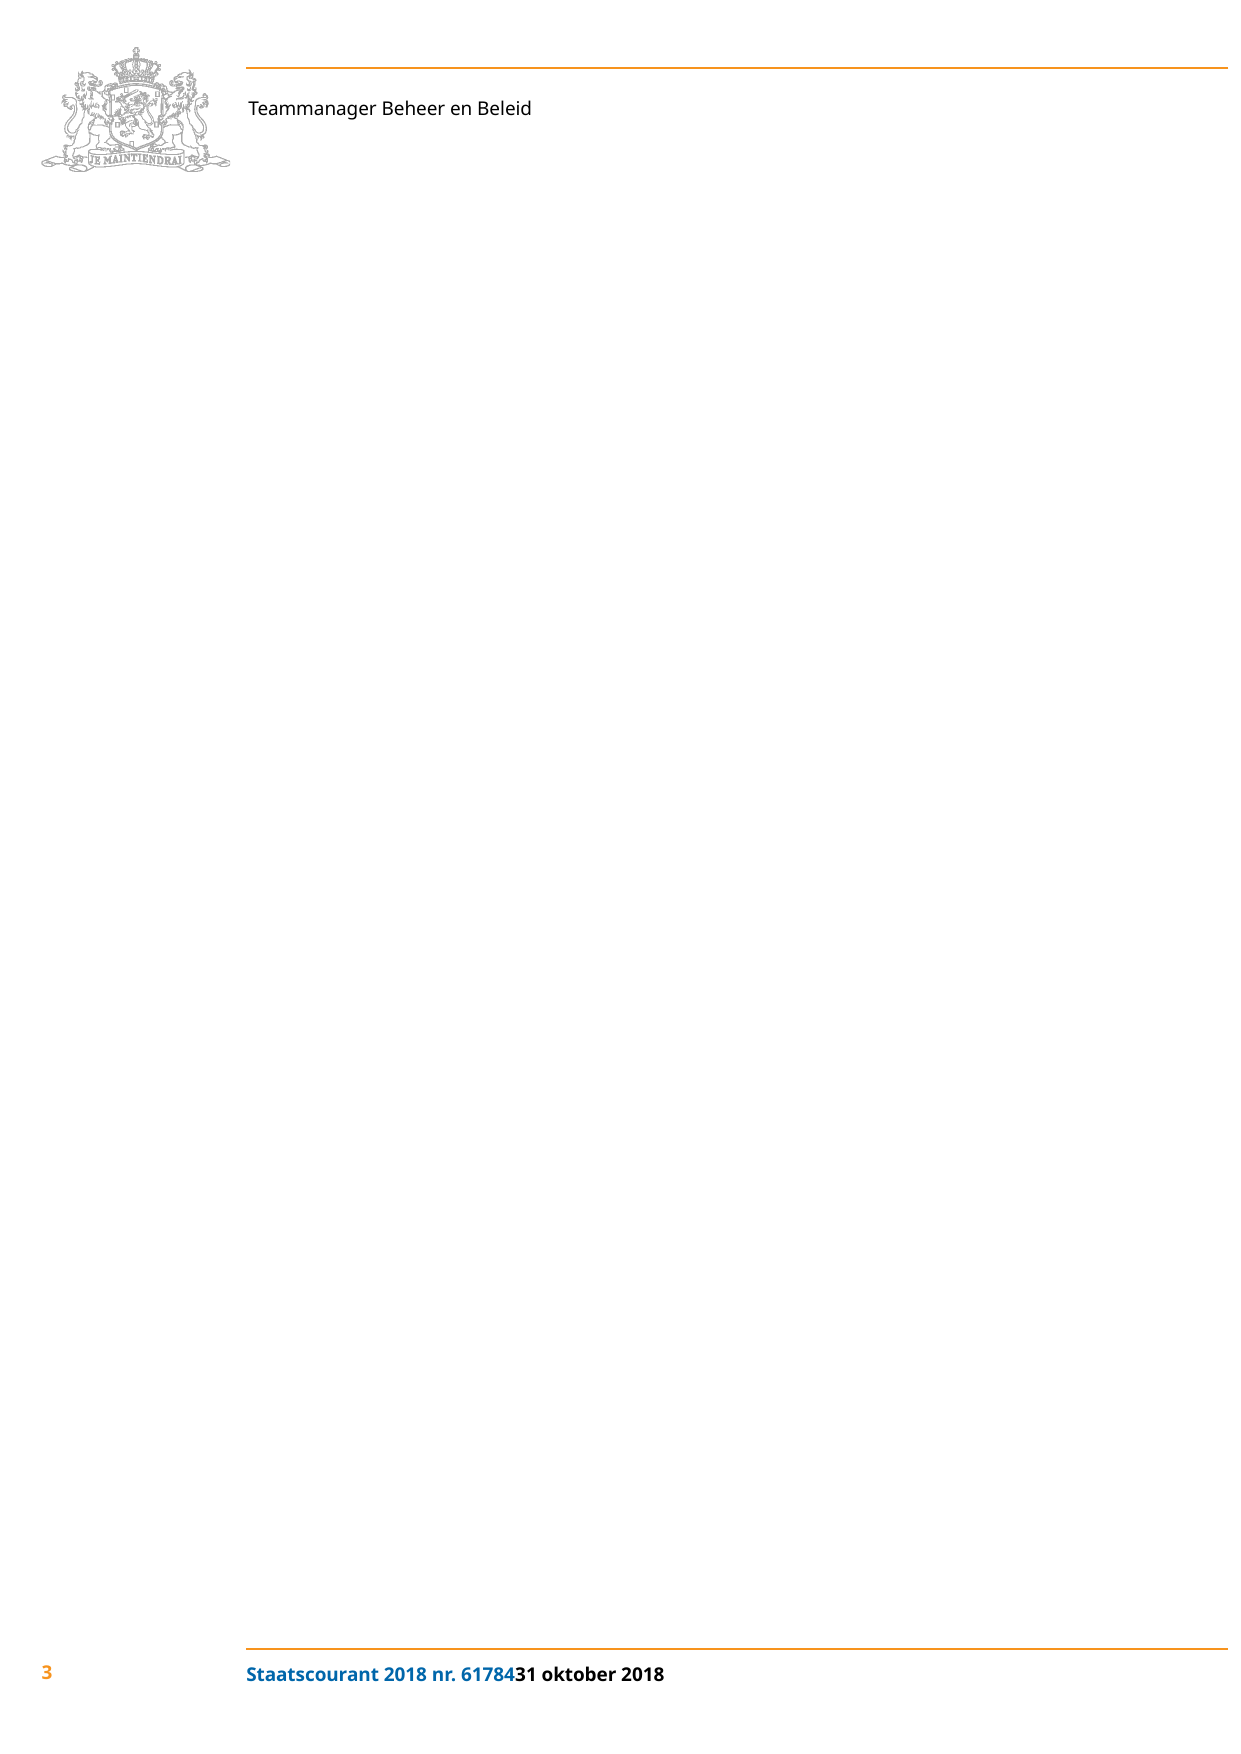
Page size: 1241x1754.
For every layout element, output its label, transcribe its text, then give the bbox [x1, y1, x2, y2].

picture [41, 47, 231, 172]
text Teammanager Beheer en Beleid [248, 95, 1152, 121]
